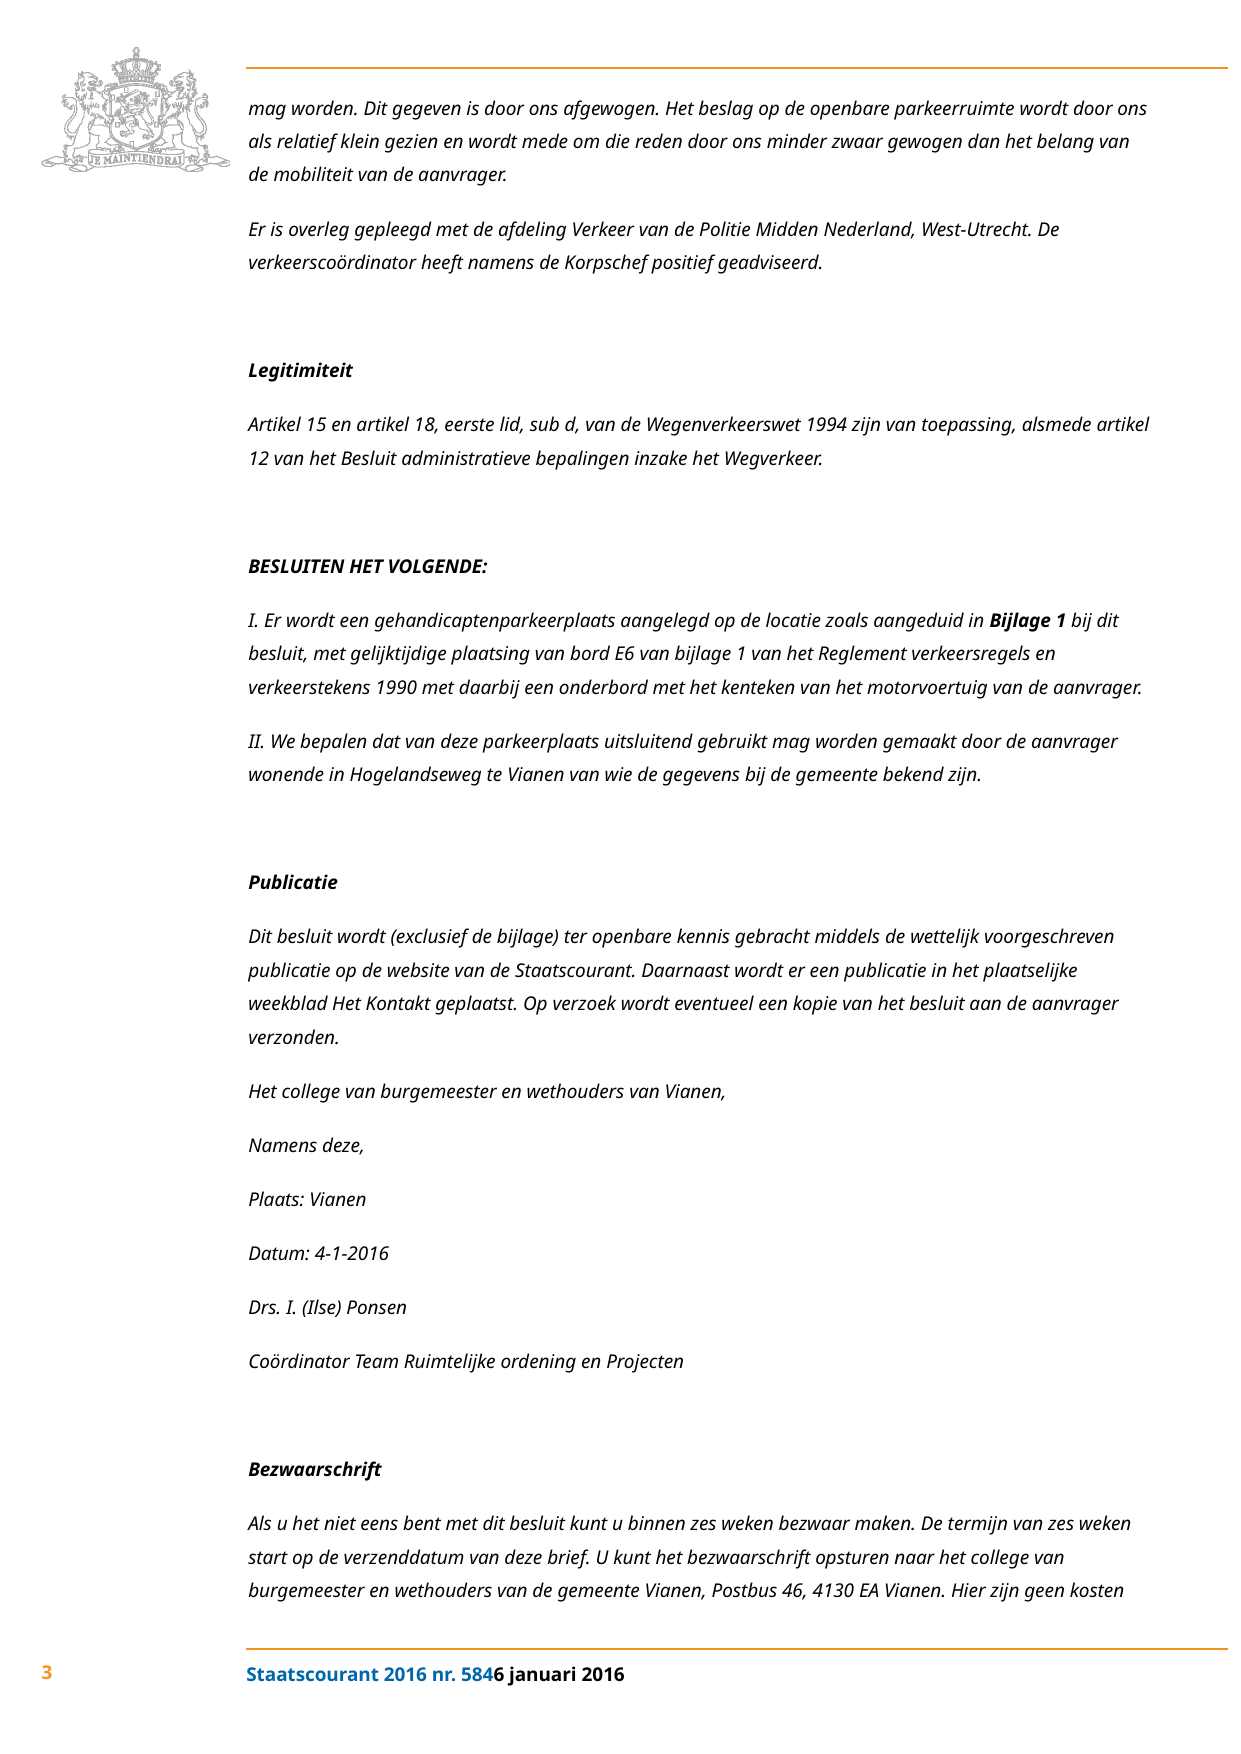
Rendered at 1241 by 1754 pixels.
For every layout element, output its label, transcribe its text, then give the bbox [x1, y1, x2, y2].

text Artikel 15 en artikel 18, eerste lid, sub d, van de Wegenverkeerswet 1994 zijn van toepassing, alsmede artikel 12 van het Besluit administratieve bepalingen inzake het Wegverkeer. [248, 411, 1152, 471]
text Namens deze, [248, 1132, 1152, 1158]
text I. Er wordt een gehandicaptenparkeerplaats aangelegd op de locatie zoals aangeduid in Bijlage 1 bij dit besluit, met gelijktijdige plaatsing van bord E6 van bijlage 1 van het Reglement verkeersregels en verkeerstekens 1990 met daarbij een onderbord met het kenteken van het motorvoertuig van de aanvrager. [248, 607, 1152, 699]
text Drs. I. (Ilse) Ponsen [248, 1294, 1152, 1320]
text Publicatie [248, 869, 1152, 895]
text II. We bepalen dat van deze parkeerplaats uitsluitend gebruikt mag worden gemaakt door de aanvrager wonende in Hogelandseweg te Vianen van wie de gegevens bij de gemeente bekend zijn. [248, 728, 1152, 787]
text Dit besluit wordt (exclusief de bijlage) ter openbare kennis gebracht middels de wettelijk voorgeschreven publicatie op de website van de Staatscourant. Daarnaast wordt er een publicatie in het plaatselijke weekblad Het Kontakt geplaatst. Op verzoek wordt eventueel een kopie van het besluit aan de aanvrager verzonden. [248, 923, 1152, 1049]
text Er is overleg gepleegd met de afdeling Verkeer van de Politie Midden Nederland, West-Utrecht. De verkeerscoördinator heeft namens de Korpschef positief geadviseerd. [248, 216, 1152, 275]
text Bezwaarschrift [248, 1456, 1152, 1482]
text Legitimiteit [248, 357, 1152, 383]
picture [41, 47, 231, 172]
text Datum: 4-1-2016 [248, 1240, 1152, 1266]
text Als u het niet eens bent met dit besluit kunt u binnen zes weken bezwaar maken. De termijn van zes weken start op de verzenddatum van deze brief. U kunt het bezwaarschrift opsturen naar het college van burgemeester en wethouders van de gemeente Vianen, Postbus 46, 4130 EA Vianen. Hier zijn geen kosten [248, 1510, 1152, 1603]
text BESLUITEN HET VOLGENDE: [248, 553, 1152, 579]
text Het college van burgemeester en wethouders van Vianen, [248, 1078, 1152, 1104]
text Plaats: Vianen [248, 1186, 1152, 1212]
text mag worden. Dit gegeven is door ons afgewogen. Het beslag op de openbare parkeerruimte wordt door ons als relatief klein gezien en wordt mede om die reden door ons minder zwaar gewogen dan het belang van de mobiliteit van de aanvrager. [248, 95, 1152, 187]
text Coördinator Team Ruimtelijke ordening en Projecten [248, 1348, 1152, 1374]
